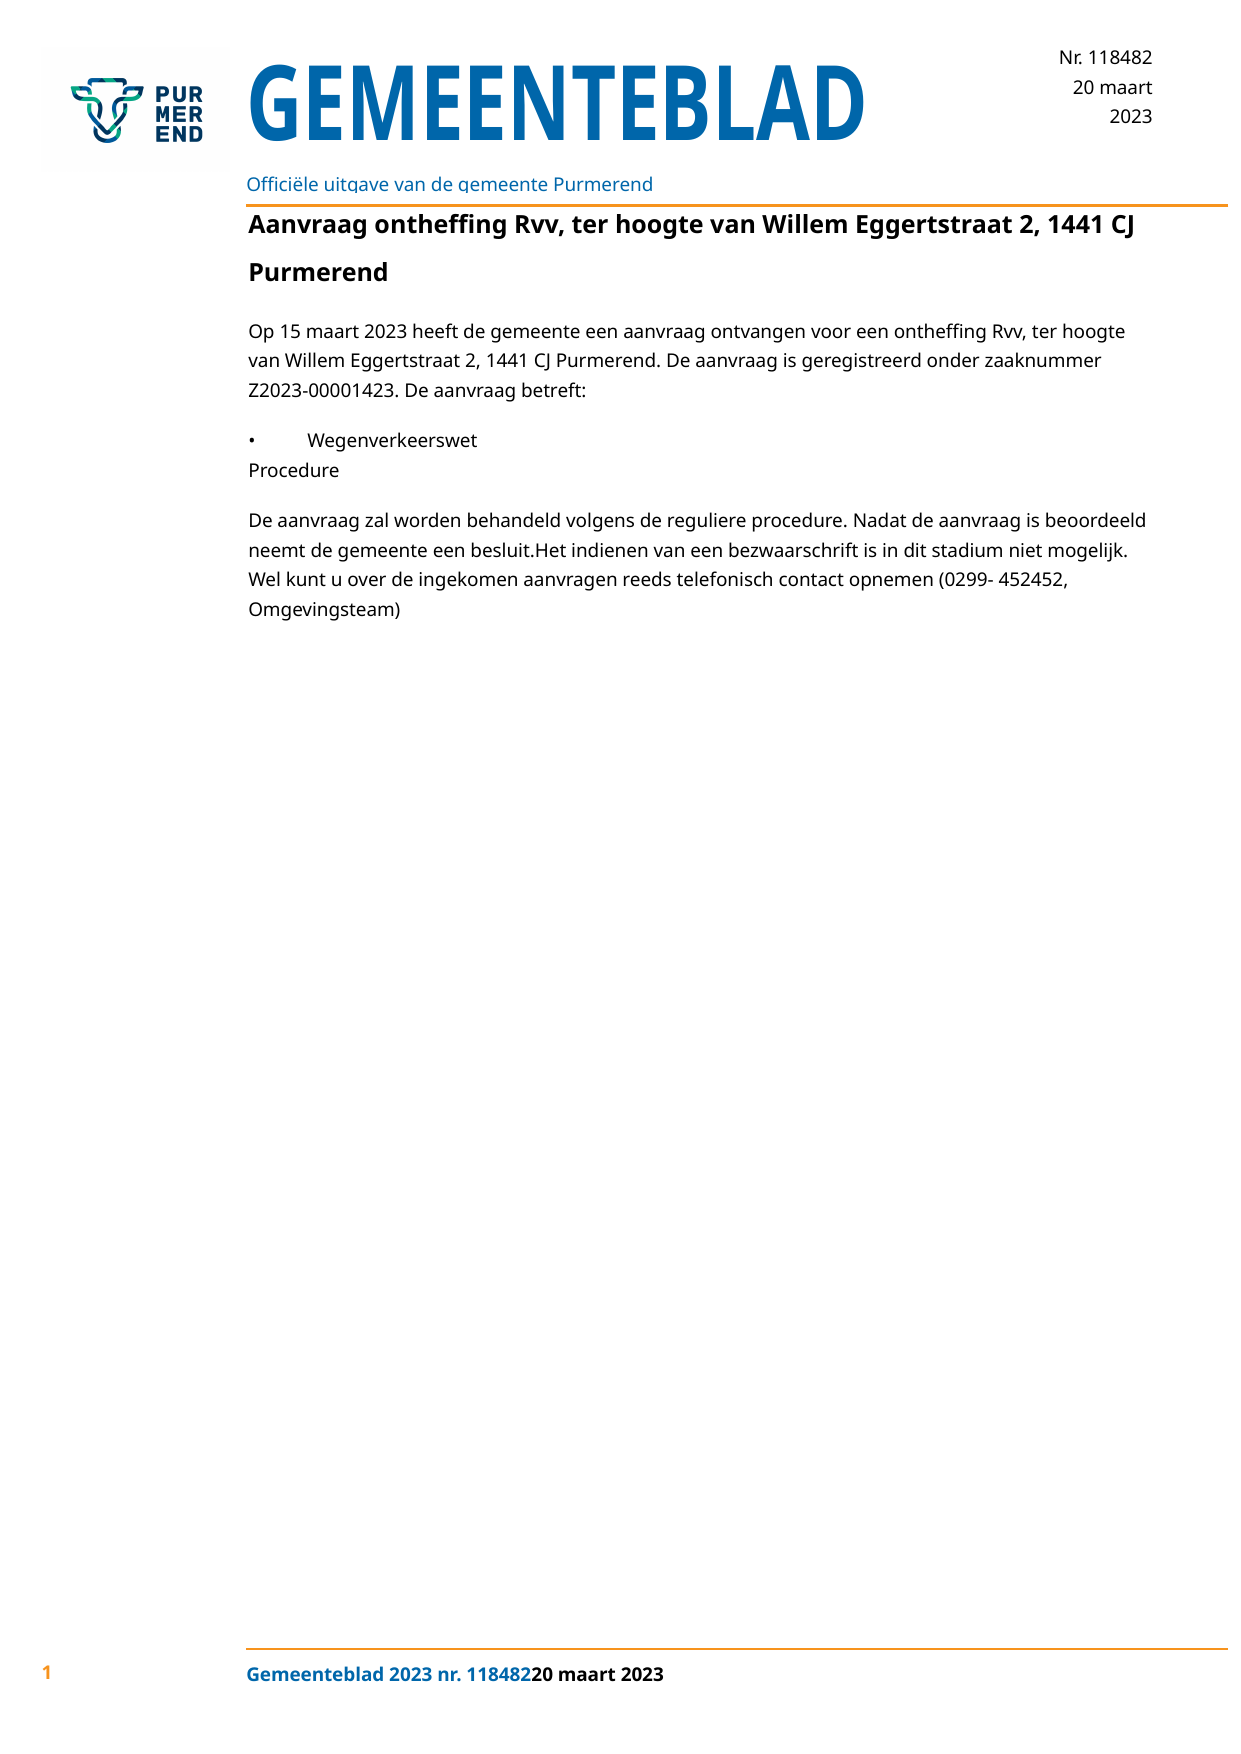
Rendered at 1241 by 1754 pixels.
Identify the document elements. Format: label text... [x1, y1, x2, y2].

text Procedure [248, 457, 1152, 483]
text De aanvraag zal worden behandeld volgens de reguliere procedure. Nadat de aanvraag is beoordeeld neemt de gemeente een besluit.Het indienen van een bezwaarschrift is in dit stadium niet mogelijk. Wel kunt u over de ingekomen aanvragen reeds telefonisch contact opnemen (0299- 452452, Omgevingsteam) [248, 507, 1152, 622]
text Op 15 maart 2023 heeft de gemeente een aanvraag ontvangen voor een ontheffing Rvv, ter hoogte van Willem Eggertstraat 2, 1441 CJ Purmerend. De aanvraag is geregistreerd onder zaaknummer Z2023-00001423. De aanvraag betreft: [248, 318, 1152, 403]
text Aanvraag ontheffing Rvv, ter hoogte van Willem Eggertstraat 2, 1441 CJ Purmerend [248, 207, 1152, 288]
picture [41, 47, 231, 172]
list Wegenverkeerswet [248, 427, 1152, 453]
